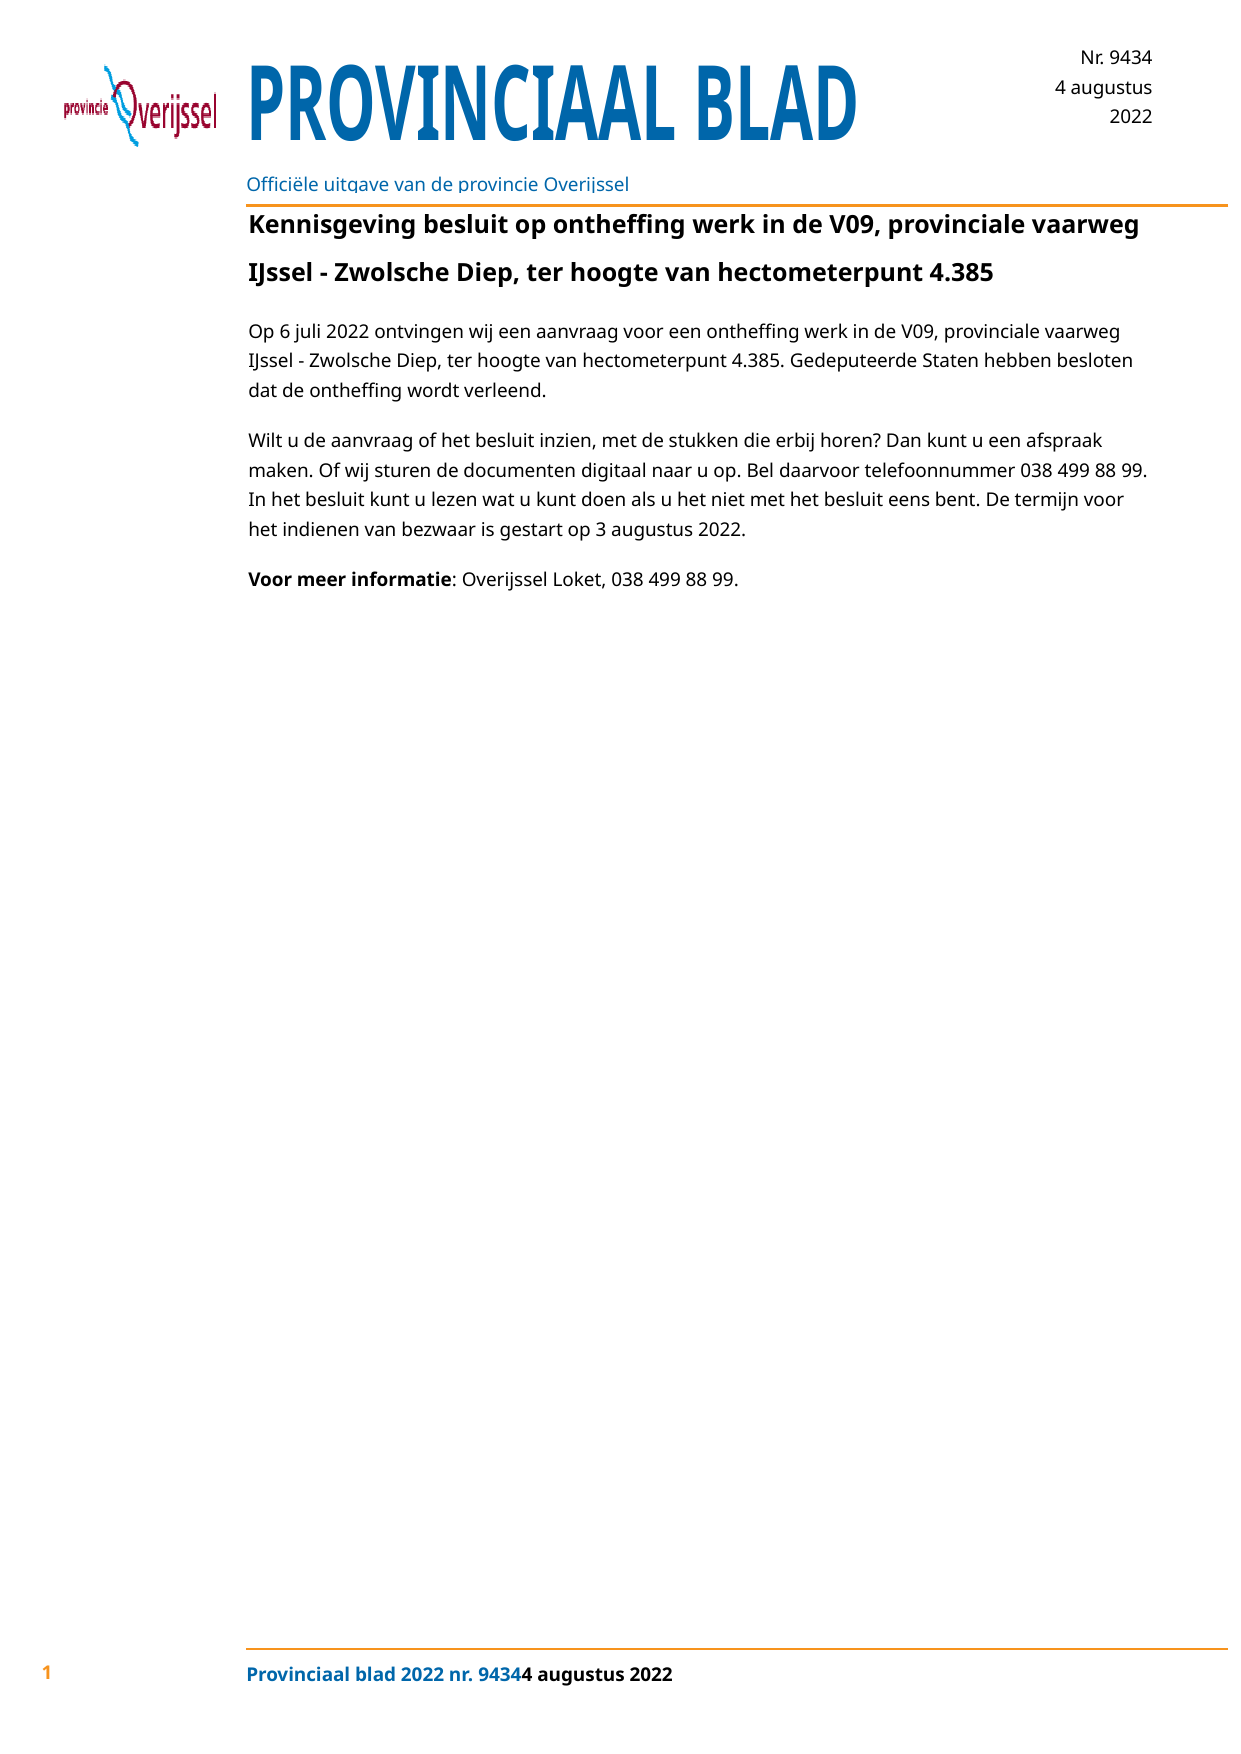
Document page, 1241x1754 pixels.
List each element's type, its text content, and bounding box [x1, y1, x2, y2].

text Wilt u de aanvraag of het besluit inzien, met de stukken die erbij horen? Dan kunt u een afspraak maken. Of wij sturen de documenten digitaal naar u op. Bel daarvoor telefoonnummer 038 499 88 99. In het besluit kunt u lezen wat u kunt doen als u het niet met het besluit eens bent. De termijn voor het indienen van bezwaar is gestart op 3 augustus 2022. [248, 427, 1152, 542]
text Kennisgeving besluit op ontheffing werk in de V09, provinciale vaarweg IJssel - Zwolsche Diep, ter hoogte van hectometerpunt 4.385 [248, 207, 1152, 288]
text Op 6 juli 2022 ontvingen wij een aanvraag voor een ontheffing werk in de V09, provinciale vaarweg IJssel - Zwolsche Diep, ter hoogte van hectometerpunt 4.385. Gedeputeerde Staten hebben besloten dat de ontheffing wordt verleend. [248, 318, 1152, 403]
text Voor meer informatie: Overijssel Loket, 038 499 88 99. [248, 567, 1152, 592]
picture [41, 47, 231, 172]
